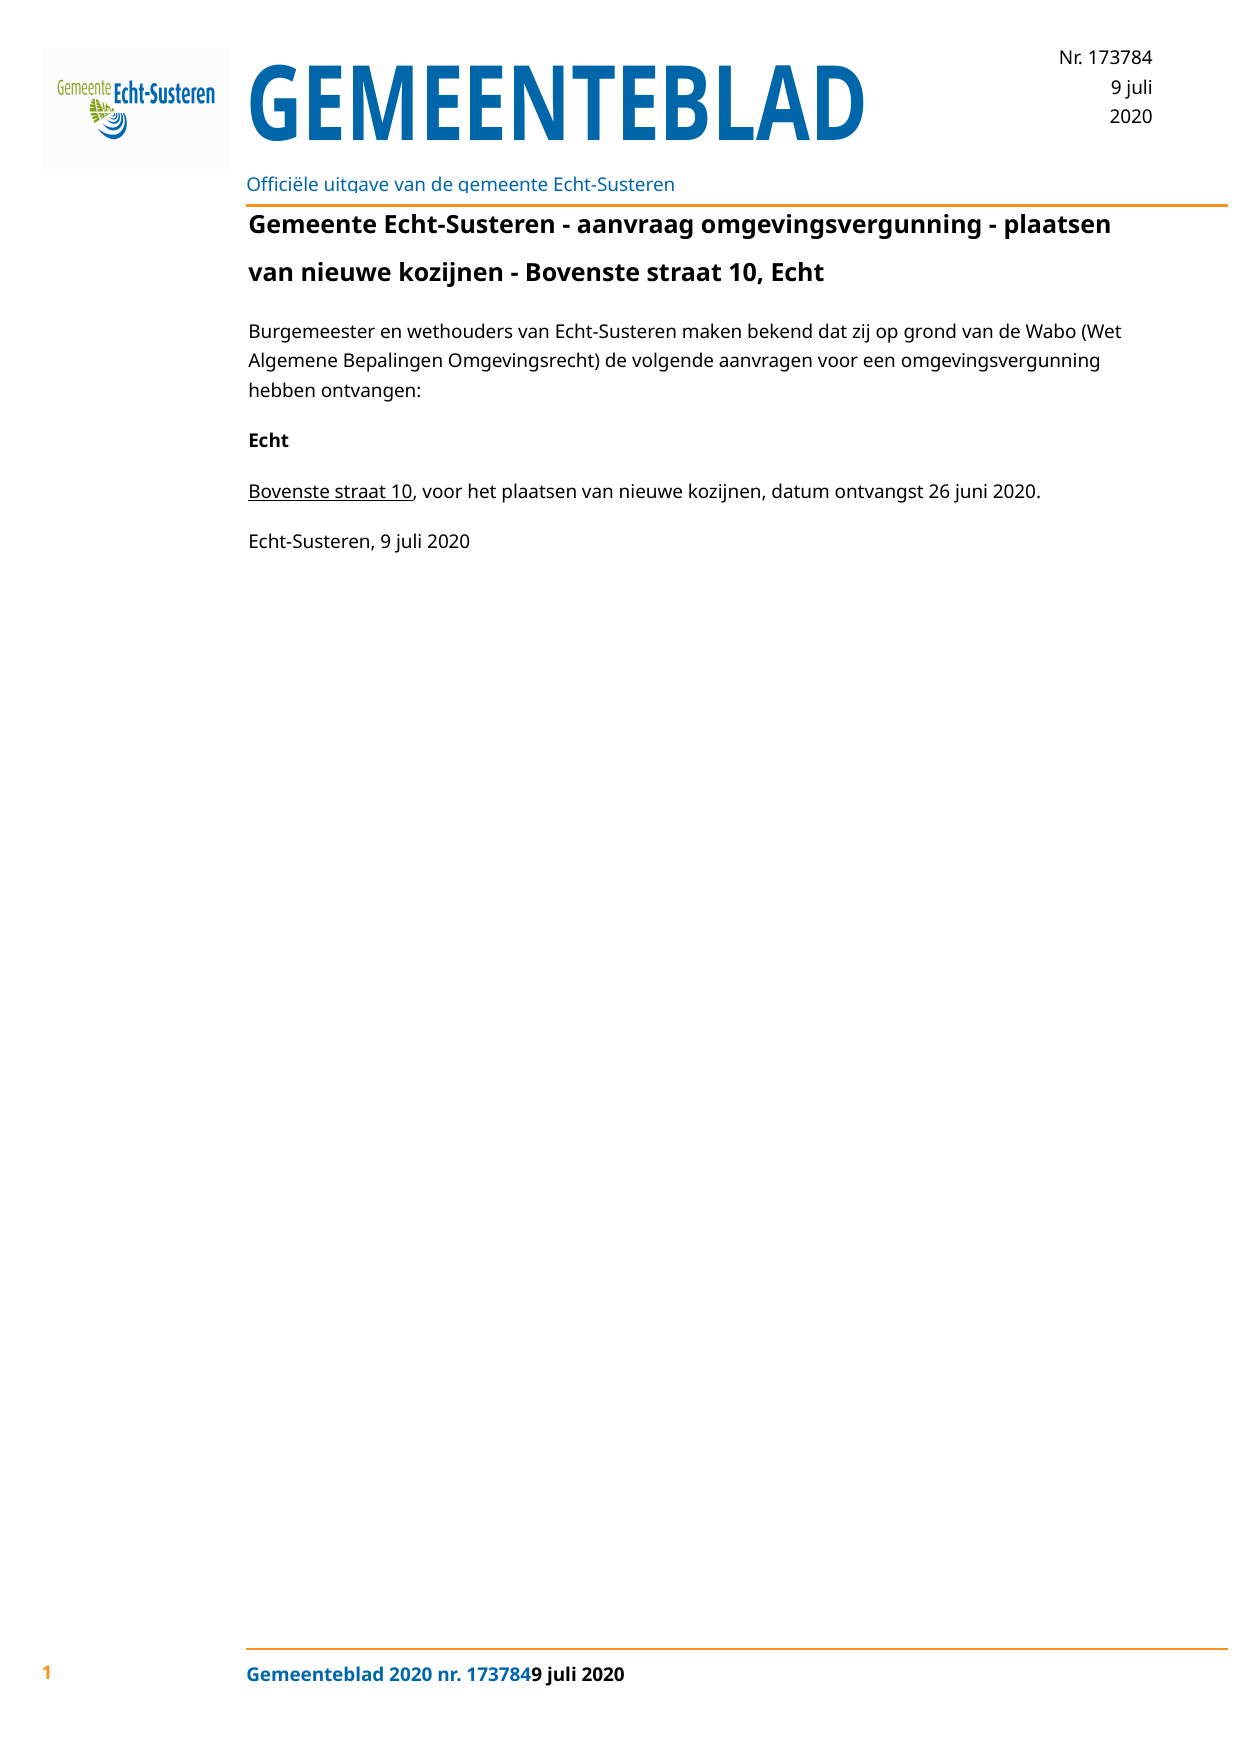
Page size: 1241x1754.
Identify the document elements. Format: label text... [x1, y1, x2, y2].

text Echt-Susteren, 9 juli 2020 [248, 528, 1152, 554]
text Bovenste straat 10, voor het plaatsen van nieuwe kozijnen, datum ontvangst 26 juni 2020. [248, 478, 1152, 504]
text Echt [248, 427, 1152, 453]
text Gemeente Echt-Susteren - aanvraag omgevingsvergunning - plaatsen van nieuwe kozijnen - Bovenste straat 10, Echt [248, 207, 1152, 288]
picture [41, 47, 231, 172]
text Burgemeester en wethouders van Echt-Susteren maken bekend dat zij op grond van de Wabo (Wet Algemene Bepalingen Omgevingsrecht) de volgende aanvragen voor een omgevingsvergunning hebben ontvangen: [248, 318, 1152, 403]
